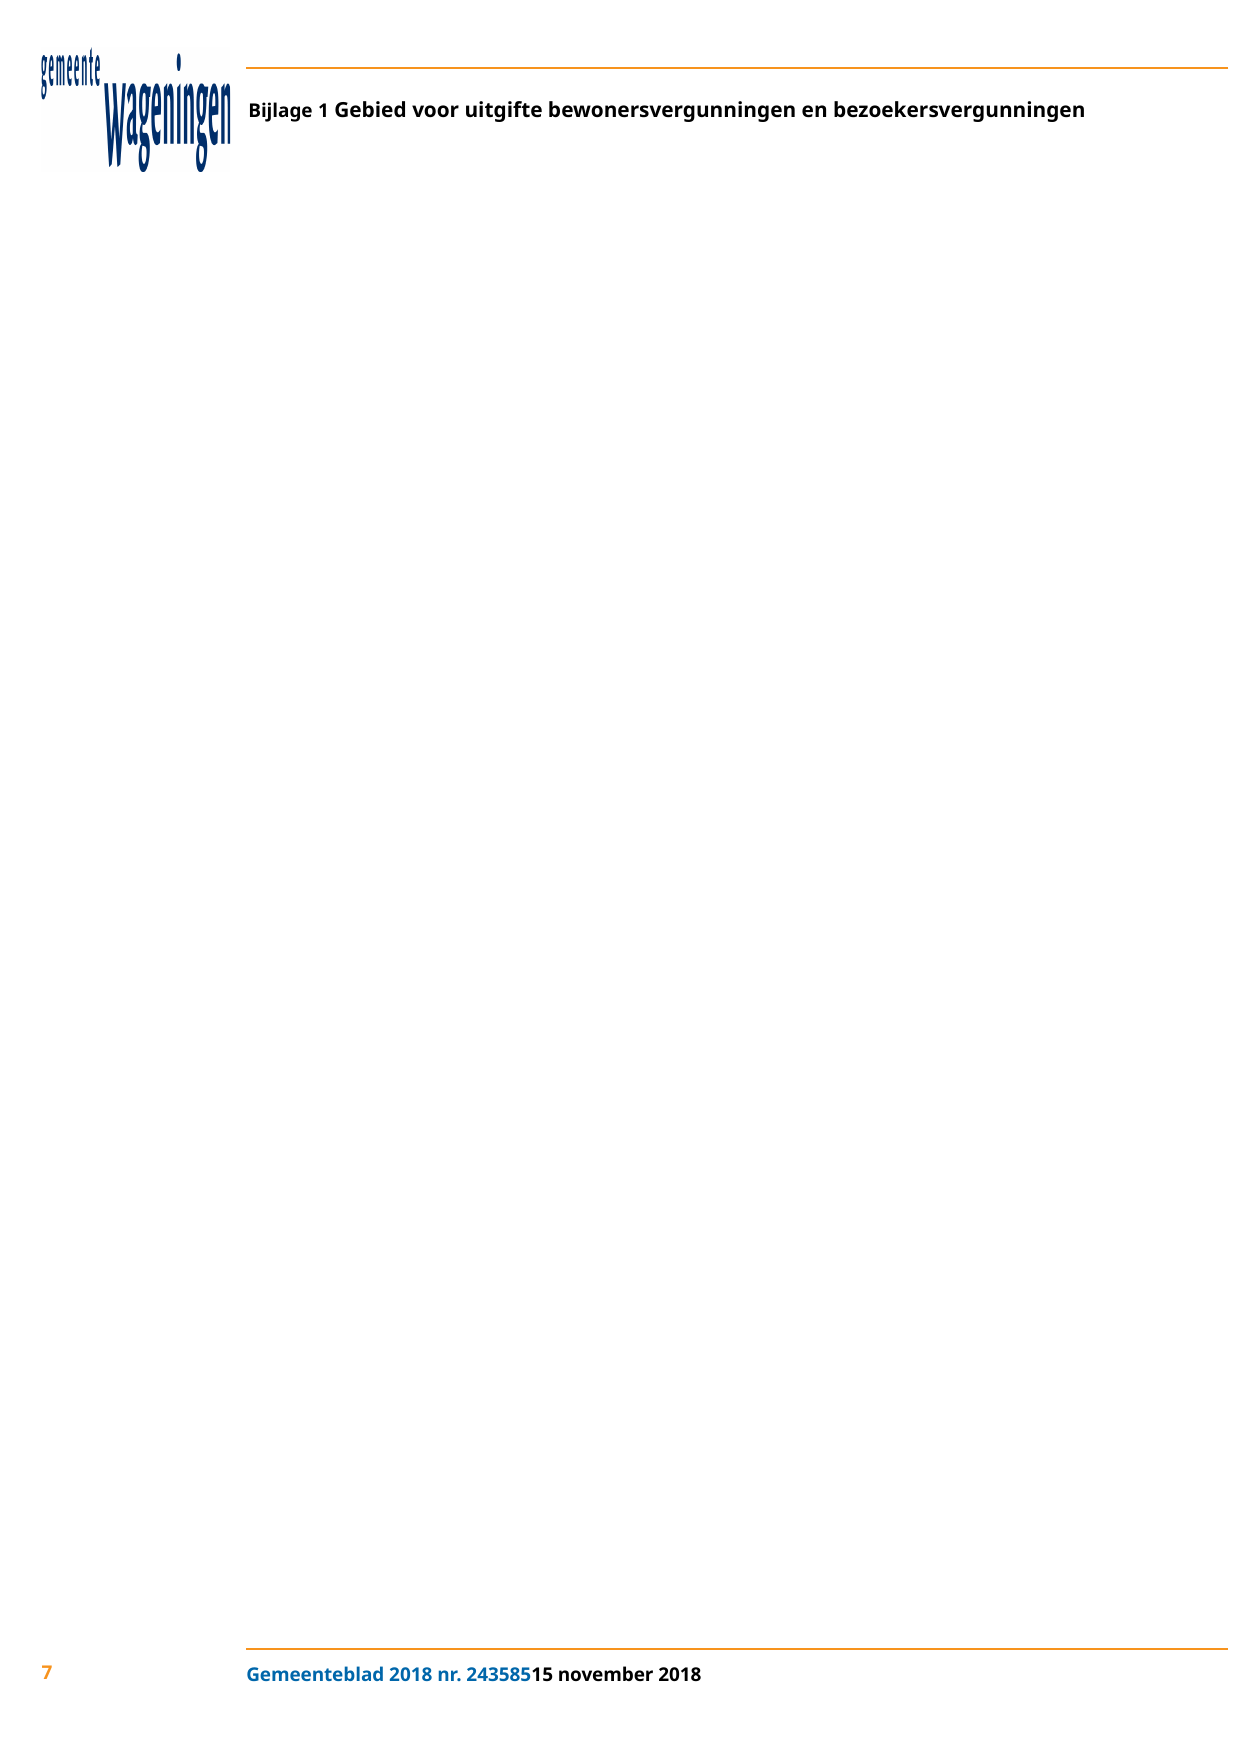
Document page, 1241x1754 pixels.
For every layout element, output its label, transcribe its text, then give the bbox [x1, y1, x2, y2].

text Bijlage 1 Gebied voor uitgifte bewonersvergunningen en bezoekersvergunningen [248, 95, 1152, 123]
picture [41, 47, 231, 172]
